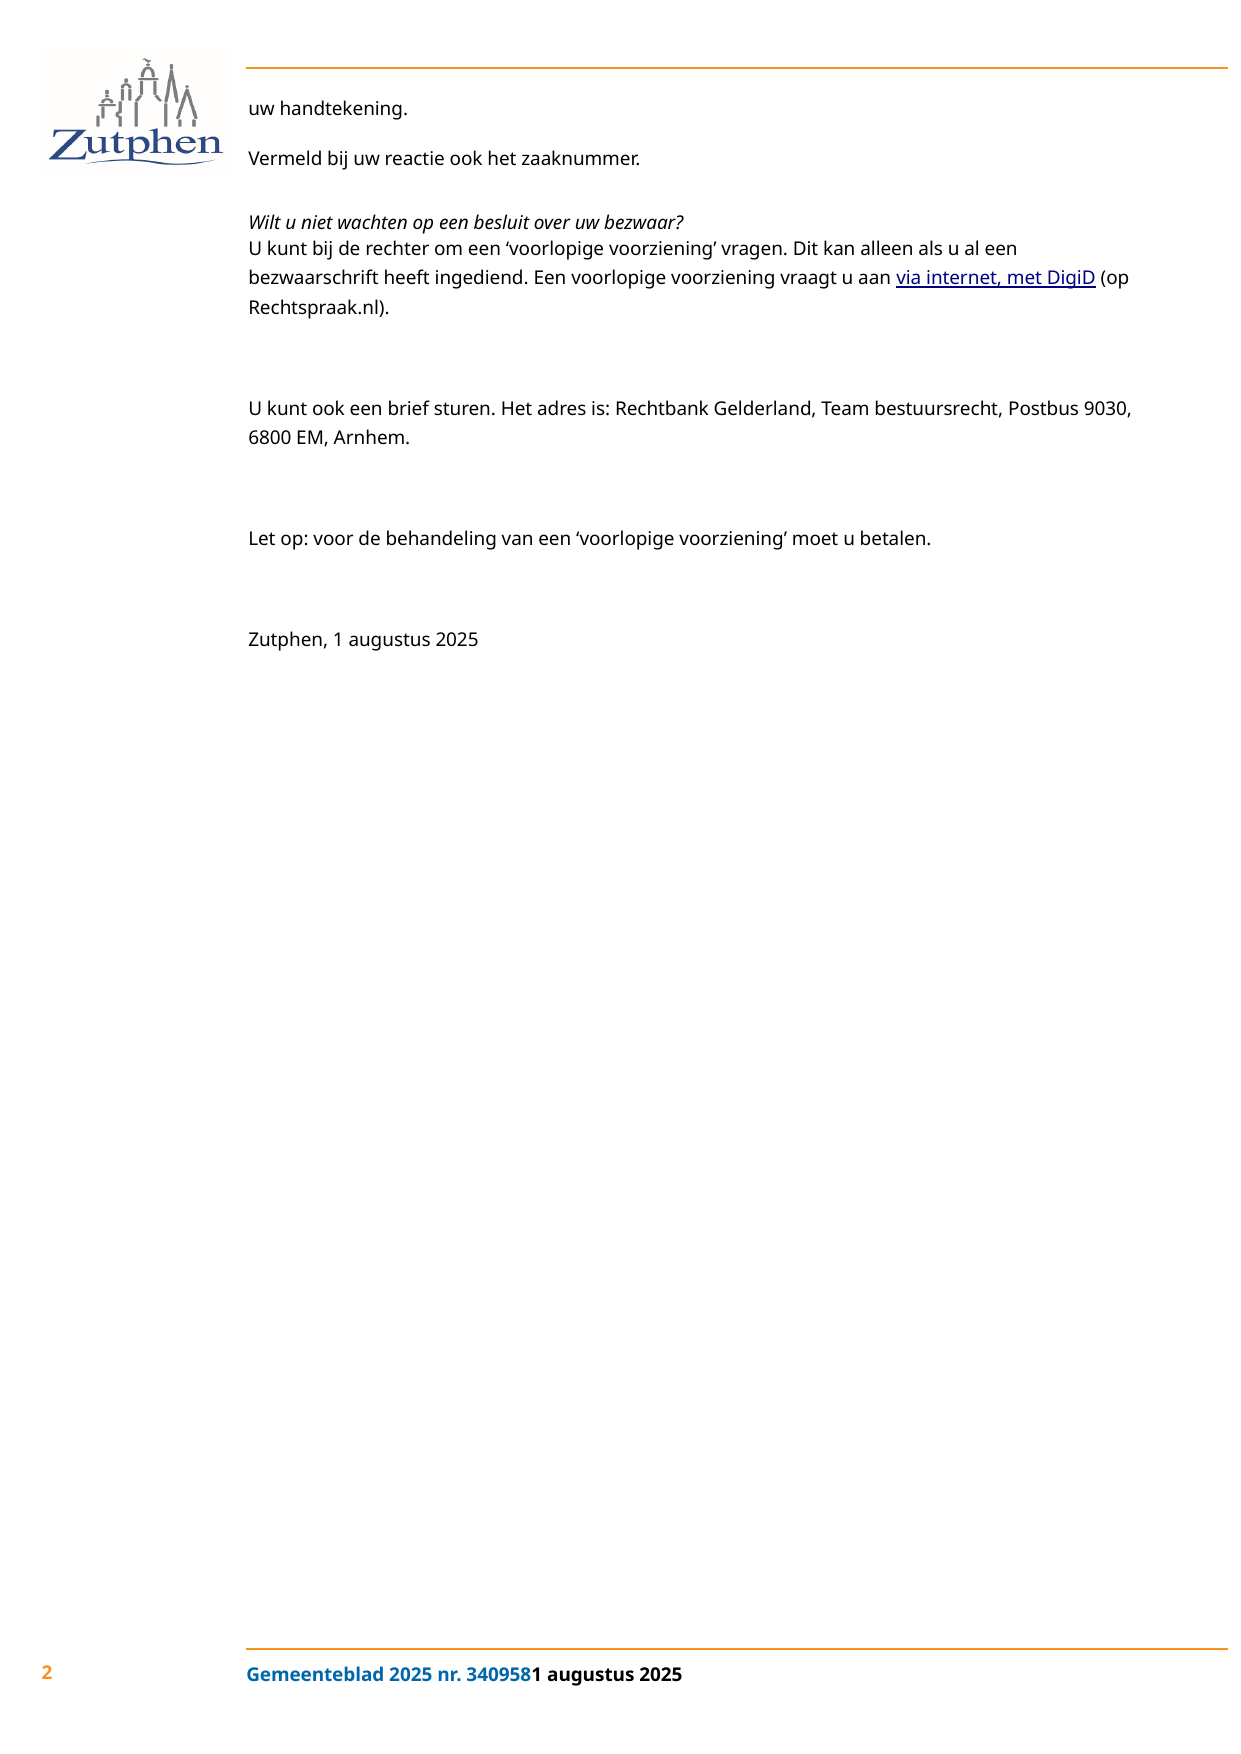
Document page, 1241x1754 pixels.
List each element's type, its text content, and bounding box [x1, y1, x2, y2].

picture [41, 47, 231, 172]
text U kunt bij de rechter om een ‘voorlopige voorziening’ vragen. Dit kan alleen als u al een bezwaarschrift heeft ingediend. Een voorlopige voorziening vraagt u aan via internet, met DigiD (op Rechtspraak.nl). [248, 235, 1152, 320]
text Zutphen, 1 augustus 2025 [248, 626, 1152, 652]
text Wilt u niet wachten op een besluit over uw bezwaar? [248, 209, 1152, 235]
text U kunt ook een brief sturen. Het adres is: Rechtbank Gelderland, Team bestuursrecht, Postbus 9030, 6800 EM, Arnhem. [248, 395, 1152, 450]
text uw handtekening. [248, 95, 1152, 121]
text Vermeld bij uw reactie ook het zaaknummer. [248, 145, 1152, 171]
text Let op: voor de behandeling van een ‘voorlopige voorziening’ moet u betalen. [248, 525, 1152, 551]
